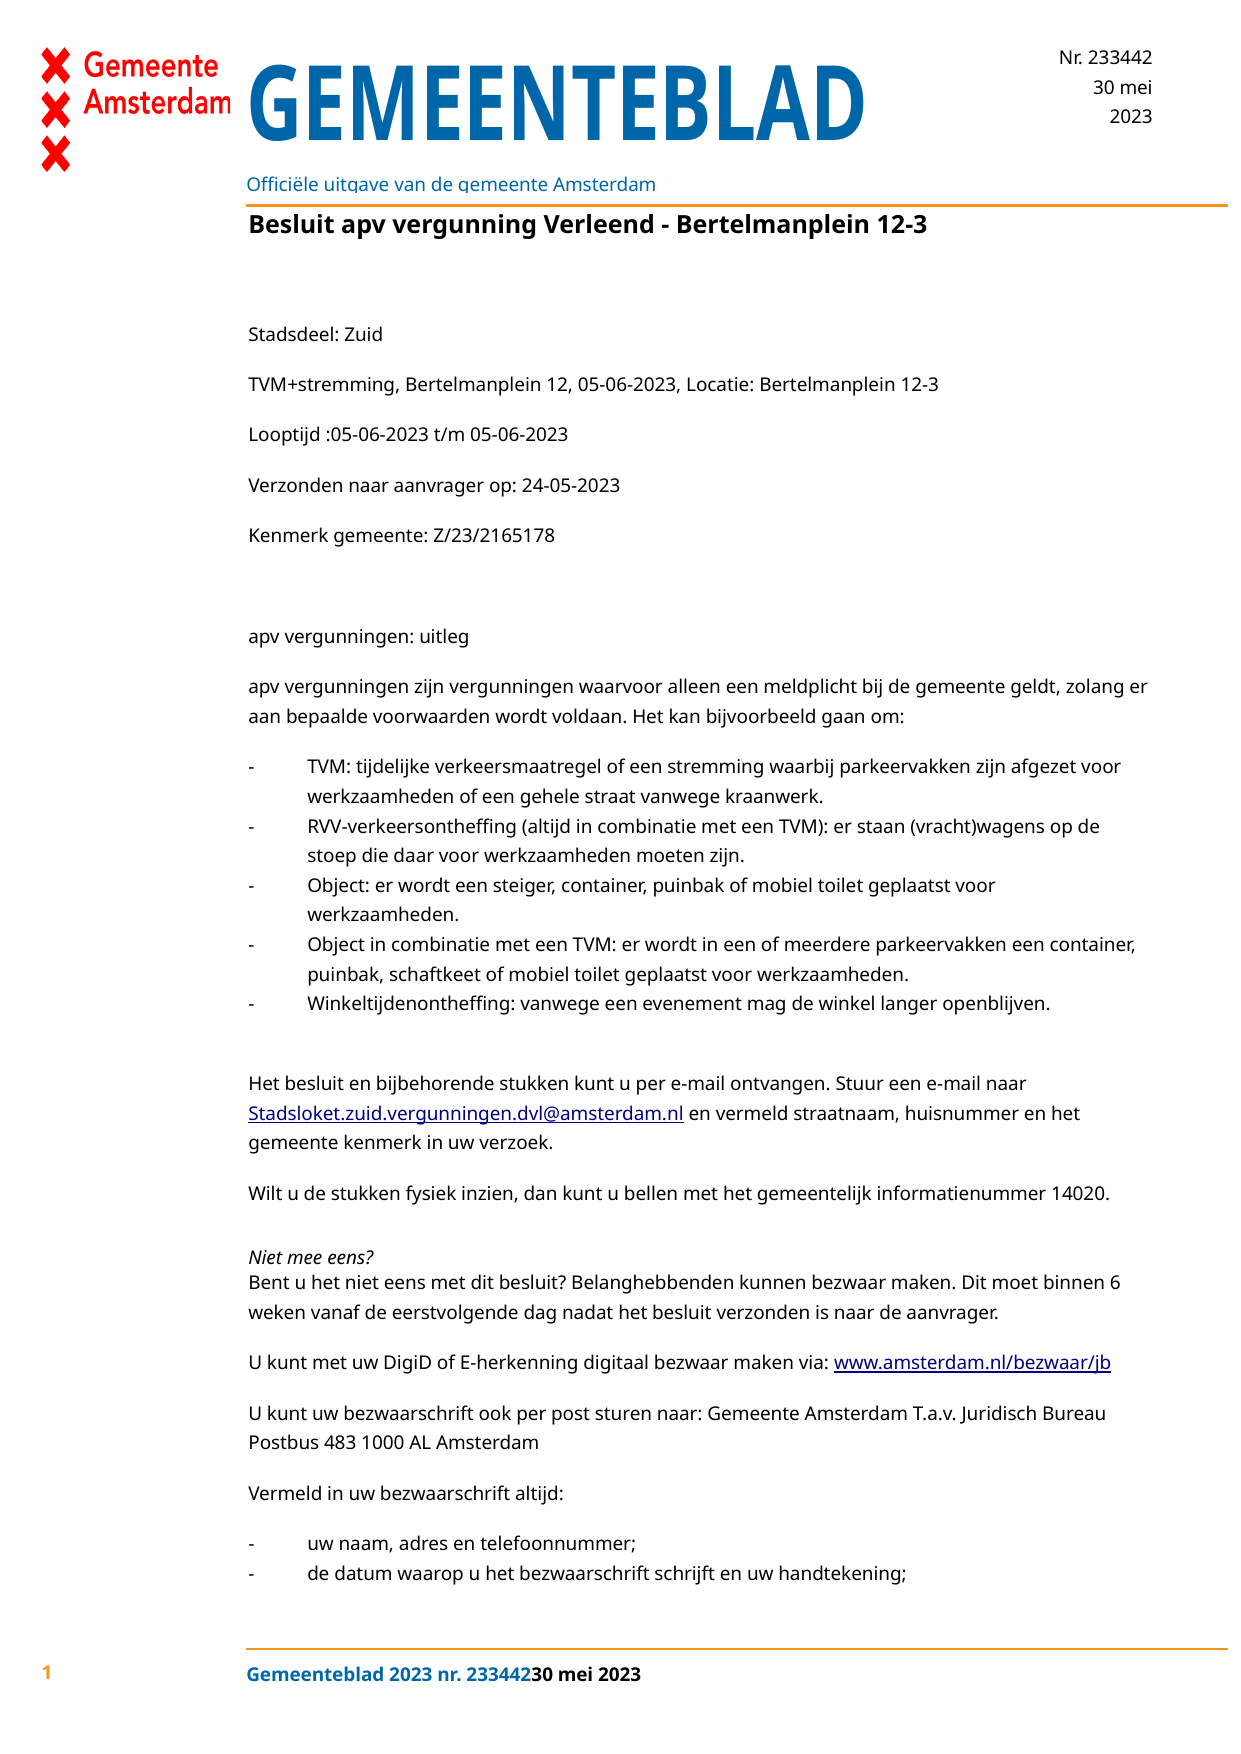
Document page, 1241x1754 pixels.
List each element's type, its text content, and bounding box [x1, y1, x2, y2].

text U kunt met uw DigiD of E-herkenning digitaal bezwaar maken via: www.amsterdam.nl/bezwaar/jb [248, 1349, 1152, 1375]
text Verzonden naar aanvrager op: 24-05-2023 [248, 472, 1152, 498]
text Wilt u de stukken fysiek inzien, dan kunt u bellen met het gemeentelijk informatienummer 14020. [248, 1180, 1152, 1206]
list Object in combinatie met een TVM: er wordt in een of meerdere parkeervakken een container, puinbak, schaftkeet of mobiel toilet geplaatst voor werkzaamheden. [248, 931, 1152, 986]
list de datum waarop u het bezwaarschrift schrijft en uw handtekening; [248, 1560, 1152, 1586]
list TVM: tijdelijke verkeersmaatregel of een stremming waarbij parkeervakken zijn afgezet voor werkzaamheden of een gehele straat vanwege kraanwerk. [248, 754, 1152, 809]
text apv vergunningen zijn vergunningen waarvoor alleen een meldplicht bij de gemeente geldt, zolang er aan bepaalde voorwaarden wordt voldaan. Het kan bijvoorbeeld gaan om: [248, 674, 1152, 729]
text U kunt uw bezwaarschrift ook per post sturen naar: Gemeente Amsterdam T.a.v. Juridisch Bureau Postbus 483 1000 AL Amsterdam [248, 1400, 1152, 1455]
text Vermeld in uw bezwaarschrift altijd: [248, 1480, 1152, 1506]
list RVV-verkeersontheffing (altijd in combinatie met een TVM): er staan (vracht)wagens op de stoep die daar voor werkzaamheden moeten zijn. [248, 813, 1152, 868]
text Niet mee eens? [248, 1244, 1152, 1269]
text apv vergunningen: uitleg [248, 623, 1152, 649]
text Het besluit en bijbehorende stukken kunt u per e-mail ontvangen. Stuur een e-mail naar Stadsloket.zuid.vergunningen.dvl@amsterdam.nl en vermeld straatnaam, huisnummer en het gemeente kenmerk in uw verzoek. [248, 1070, 1152, 1155]
text TVM+stremming, Bertelmanplein 12, 05-06-2023, Locatie: Bertelmanplein 12-3 [248, 371, 1152, 397]
list Object: er wordt een steiger, container, puinbak of mobiel toilet geplaatst voor werkzaamheden. [248, 872, 1152, 927]
text Bent u het niet eens met dit besluit? Belanghebbenden kunnen bezwaar maken. Dit moet binnen 6 weken vanaf de eerstvolgende dag nadat het besluit verzonden is naar de aanvrager. [248, 1269, 1152, 1325]
text Looptijd :05-06-2023 t/m 05-06-2023 [248, 422, 1152, 447]
text Stadsdeel: Zuid [248, 321, 1152, 346]
list uw naam, adres en telefoonnummer; [248, 1530, 1152, 1556]
text Kenmerk gemeente: Z/23/2165178 [248, 522, 1152, 548]
text Besluit apv vergunning Verleend - Bertelmanplein 12-3 [248, 207, 1152, 241]
picture [41, 47, 231, 172]
list Winkeltijdenontheffing: vanwege een evenement mag de winkel langer openblijven. [248, 990, 1152, 1016]
